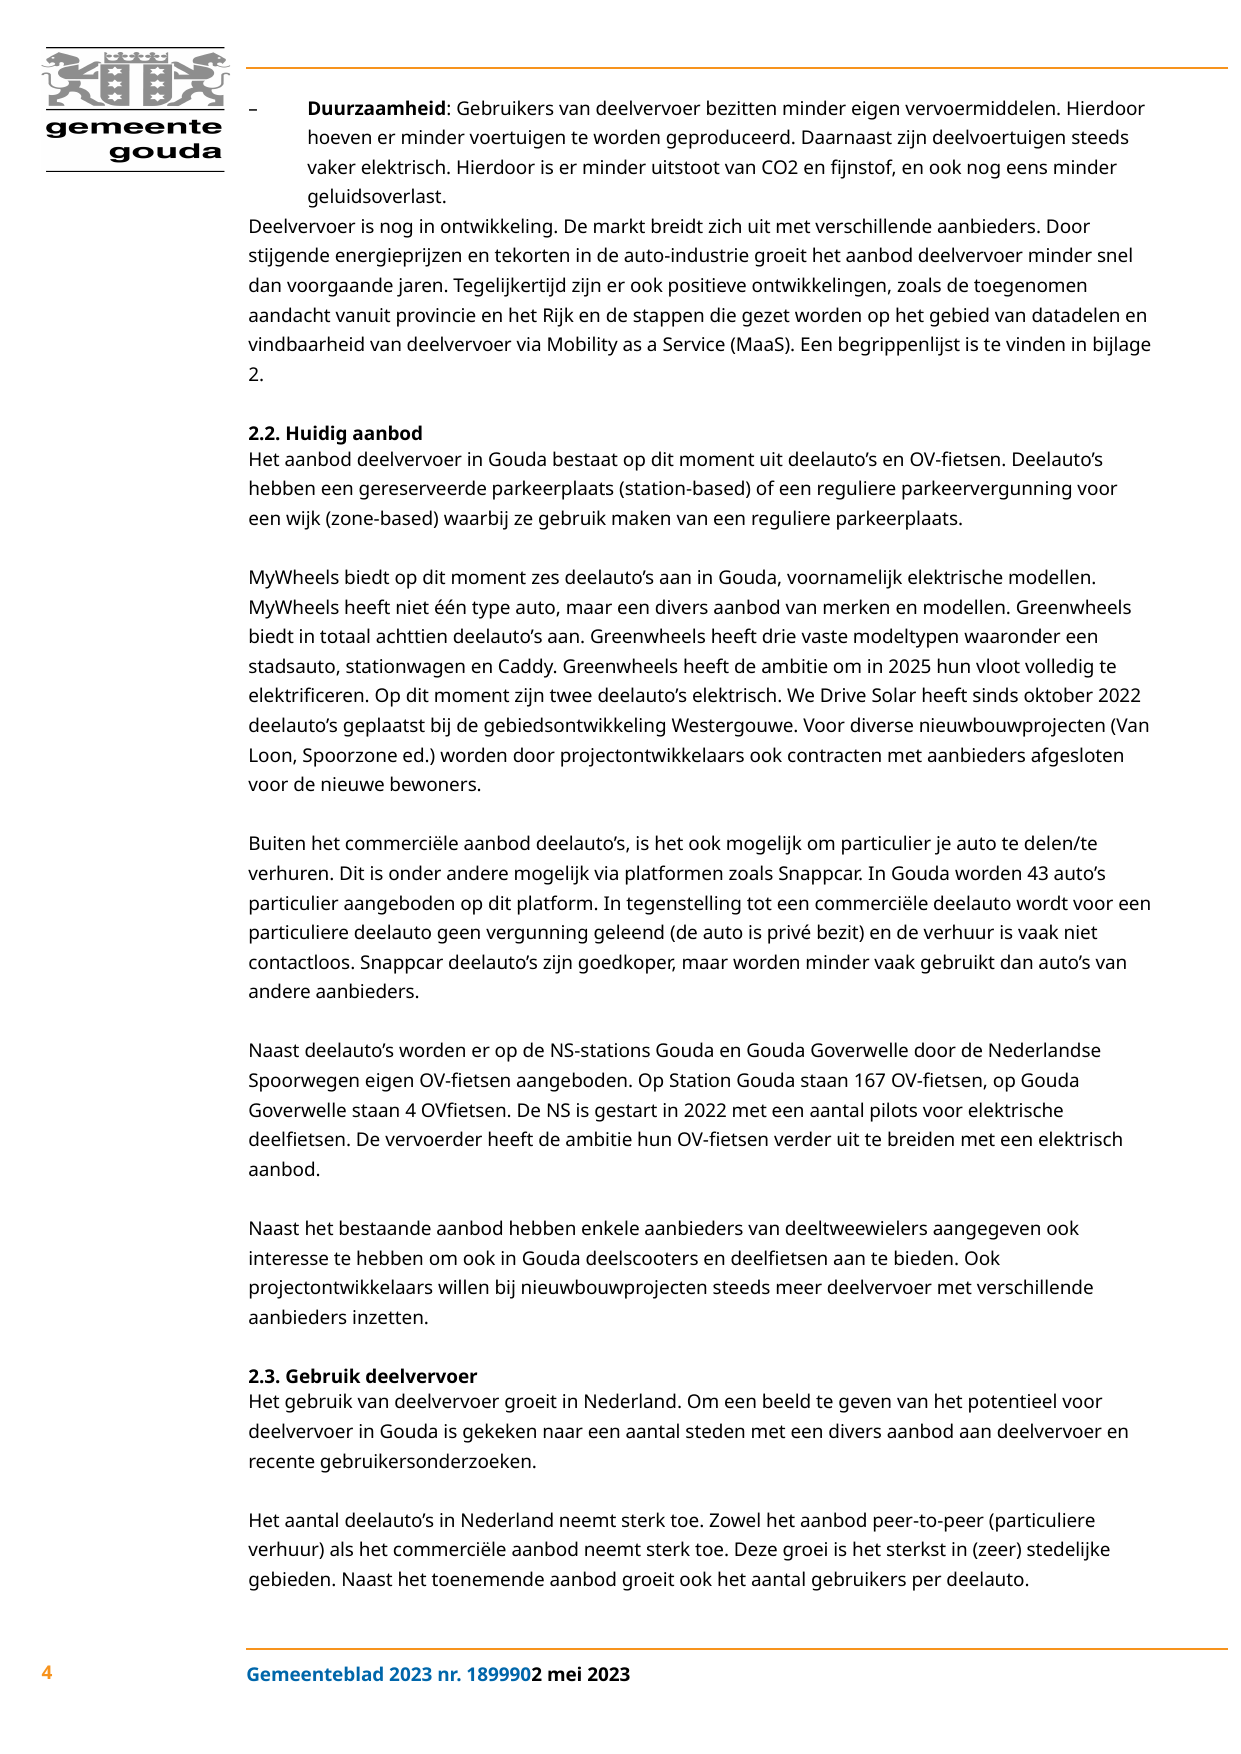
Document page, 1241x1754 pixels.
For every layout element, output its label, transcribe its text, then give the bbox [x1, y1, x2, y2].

text Buiten het commerciële aanbod deelauto’s, is het ook mogelijk om particulier je auto te delen/te verhuren. Dit is onder andere mogelijk via platformen zoals Snappcar. In Gouda worden 43 auto’s particulier aangeboden op dit platform. In tegenstelling tot een commerciële deelauto wordt voor een particuliere deelauto geen vergunning geleend (de auto is privé bezit) en de verhuur is vaak niet contactloos. Snappcar deelauto’s zijn goedkoper, maar worden minder vaak gebruikt dan auto’s van andere aanbieders. [248, 831, 1152, 1004]
text Naast het bestaande aanbod hebben enkele aanbieders van deeltweewielers aangegeven ook interesse te hebben om ook in Gouda deelscooters en deelfietsen aan te bieden. Ook projectontwikkelaars willen bij nieuwbouwprojecten steeds meer deelvervoer met verschillende aanbieders inzetten. [248, 1215, 1152, 1329]
picture [41, 47, 231, 172]
text Het aantal deelauto’s in Nederland neemt sterk toe. Zowel het aanbod peer-to-peer (particuliere verhuur) als het commerciële aanbod neemt sterk toe. Deze groei is het sterkst in (zeer) stedelijke gebieden. Naast het toenemende aanbod groeit ook het aantal gebruikers per deelauto. [248, 1507, 1152, 1592]
text Het aanbod deelvervoer in Gouda bestaat op dit moment uit deelauto’s en OV-fietsen. Deelauto’s hebben een gereserveerde parkeerplaats (station-based) of een reguliere parkeervergunning voor een wijk (zone-based) waarbij ze gebruik maken van een reguliere parkeerplaats. [248, 446, 1152, 531]
text MyWheels biedt op dit moment zes deelauto’s aan in Gouda, voornamelijk elektrische modellen. MyWheels heeft niet één type auto, maar een divers aanbod van merken en modellen. Greenwheels biedt in totaal achttien deelauto’s aan. Greenwheels heeft drie vaste modeltypen waaronder een stadsauto, stationwagen en Caddy. Greenwheels heeft de ambitie om in 2025 hun vloot volledig te elektrificeren. Op dit moment zijn twee deelauto’s elektrisch. We Drive Solar heeft sinds oktober 2022 deelauto’s geplaatst bij de gebiedsontwikkeling Westergouwe. Voor diverse nieuwbouwprojecten (Van Loon, Spoorzone ed.) worden door projectontwikkelaars ook contracten met aanbieders afgesloten voor de nieuwe bewoners. [248, 564, 1152, 797]
text Het gebruik van deelvervoer groeit in Nederland. Om een beeld te geven van het potentieel voor deelvervoer in Gouda is gekeken naar een aantal steden met een divers aanbod aan deelvervoer en recente gebruikersonderzoeken. [248, 1389, 1152, 1474]
text 2.3. Gebruik deelvervoer [248, 1363, 1152, 1389]
text 2.2. Huidig aanbod [248, 420, 1152, 446]
list Duurzaamheid: Gebruikers van deelvervoer bezitten minder eigen vervoermiddelen. Hierdoor hoeven er minder voertuigen te worden geproduceerd. Daarnaast zijn deelvoertuigen steeds vaker elektrisch. Hierdoor is er minder uitstoot van CO2 en fijnstof, en ook nog eens minder geluidsoverlast. [248, 95, 1152, 209]
text Naast deelauto’s worden er op de NS-stations Gouda en Gouda Goverwelle door de Nederlandse Spoorwegen eigen OV-fietsen aangeboden. Op Station Gouda staan 167 OV-fietsen, op Gouda Goverwelle staan 4 OVfietsen. De NS is gestart in 2022 met een aantal pilots voor elektrische deelfietsen. De vervoerder heeft de ambitie hun OV-fietsen verder uit te breiden met een elektrisch aanbod. [248, 1038, 1152, 1182]
text Deelvervoer is nog in ontwikkeling. De markt breidt zich uit met verschillende aanbieders. Door stijgende energieprijzen en tekorten in de auto-industrie groeit het aanbod deelvervoer minder snel dan voorgaande jaren. Tegelijkertijd zijn er ook positieve ontwikkelingen, zoals de toegenomen aandacht vanuit provincie en het Rijk en de stappen die gezet worden op het gebied van datadelen en vindbaarheid van deelvervoer via Mobility as a Service (MaaS). Een begrippenlijst is te vinden in bijlage 2. [248, 213, 1152, 387]
